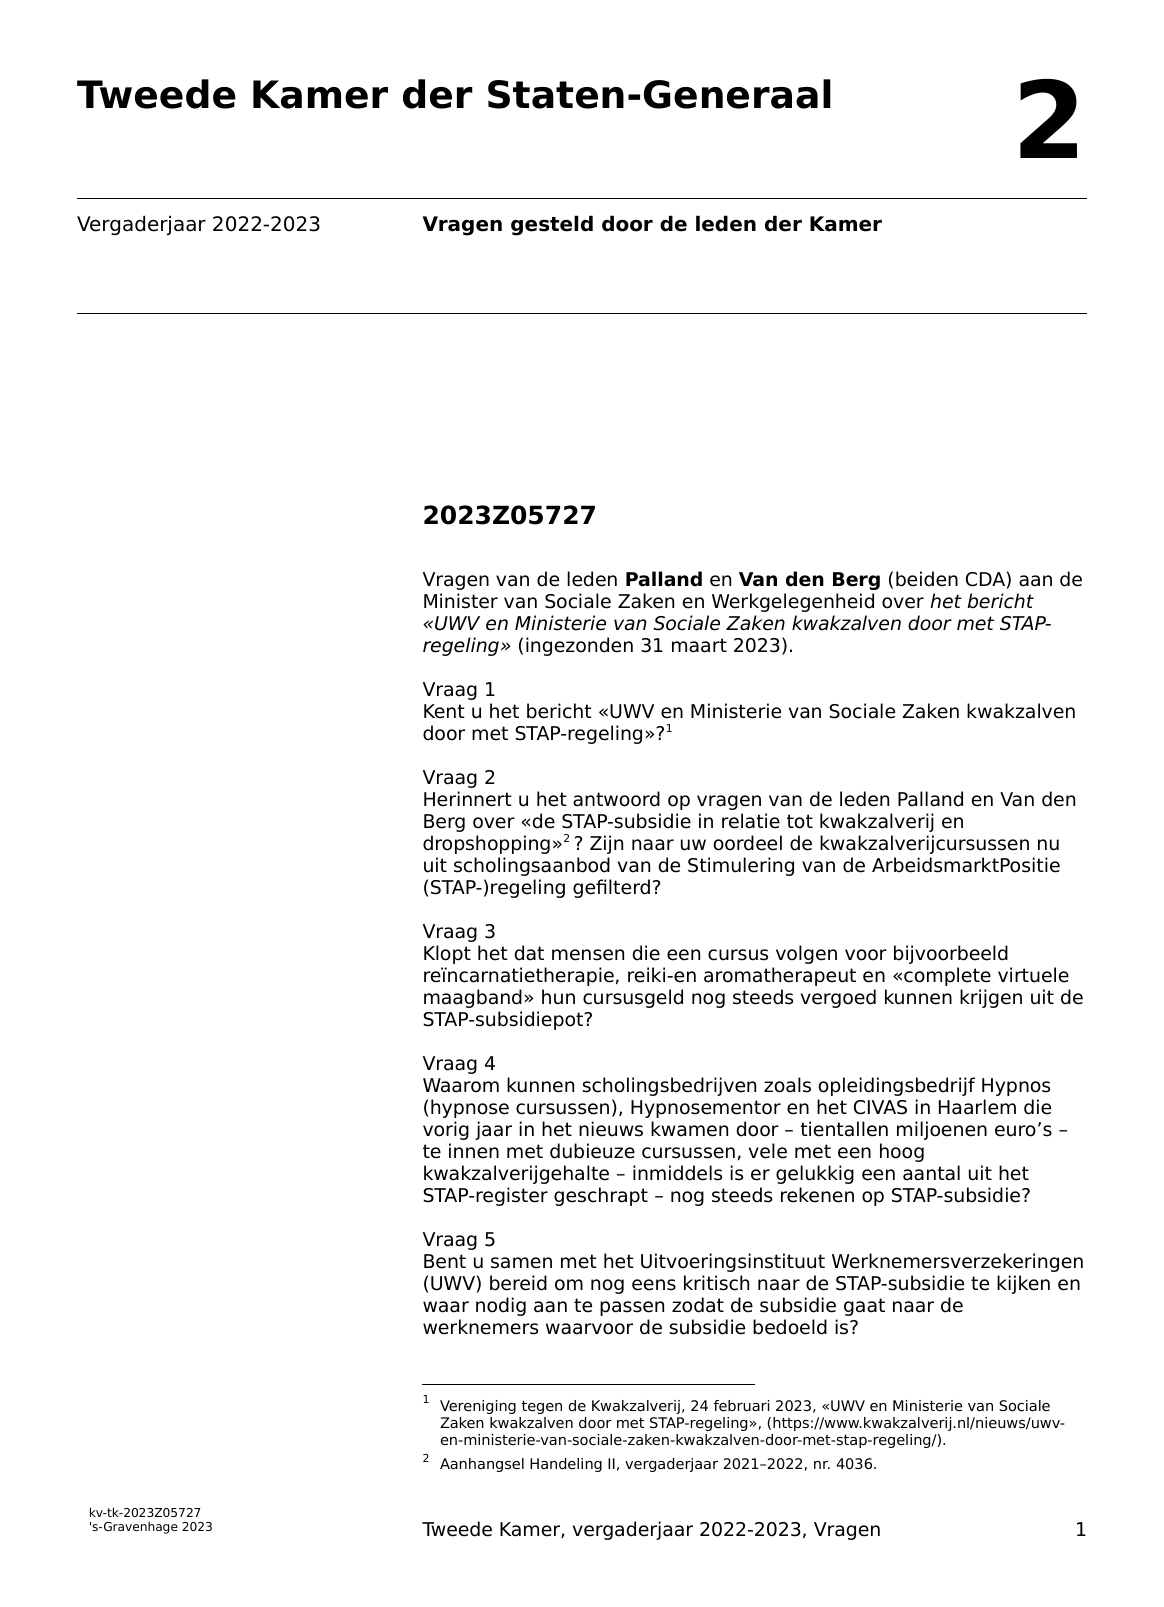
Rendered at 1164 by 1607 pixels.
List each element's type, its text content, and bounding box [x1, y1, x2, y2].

text Vraag 3 [422, 921, 1087, 943]
text Vraag 5 [422, 1229, 1087, 1251]
text kv-tk-2023Z05727 [88, 1506, 323, 1520]
table_header Tweede Kamer der Staten-Generaal [77, 59, 886, 198]
text Vereniging tegen de Kwakzalverij, 24 februari 2023, «UWV en Ministerie van Sociale Zaken kwakzalven door met STAP-regeling», (https://www.kwakzalverij.nl/nieuws/uwv-en-ministerie-van-sociale-zaken-kwakzalven-door-met-stap-regeling/). [422, 1393, 1087, 1449]
table_header 2 [886, 59, 1087, 198]
text 's-Gravenhage 2023 [88, 1520, 323, 1534]
table_cell Vergaderjaar 2022-2023 [77, 199, 422, 313]
text Waarom kunnen scholingsbedrijven zoals opleidingsbedrijf Hypnos (hypnose cursussen), Hypnosementor en het CIVAS in Haarlem die vorig jaar in het nieuws kwamen door – tientallen miljoenen euro’s – te innen met dubieuze cursussen, vele met een hoog kwakzalverijgehalte – inmiddels is er gelukkig een aantal uit het STAP-register geschrapt – nog steeds rekenen op STAP-subsidie? [422, 1075, 1087, 1207]
text 2023Z05727 [422, 501, 1087, 531]
table_cell Vragen gesteld door de leden der Kamer [422, 199, 1087, 313]
text Klopt het dat mensen die een cursus volgen voor bijvoorbeeld reïncarnatietherapie, reiki-en aromatherapeut en «complete virtuele maagband» hun cursusgeld nog steeds vergoed kunnen krijgen uit de STAP-subsidiepot? [422, 943, 1087, 1031]
text Vraag 1 [422, 679, 1087, 701]
text Herinnert u het antwoord op vragen van de leden Palland en Van den Berg over «de STAP-subsidie in relatie tot kwakzalverij en dropshopping»? Zijn naar uw oordeel de kwakzalverijcursussen nu uit scholingsaanbod van de Stimulering van de ArbeidsmarktPositie (STAP-)regeling gefilterd? [422, 789, 1087, 899]
text Aanhangsel Handeling II, vergaderjaar 2021–2022, nr. 4036. [422, 1452, 1087, 1474]
text Vraag 2 [422, 767, 1087, 789]
text Kent u het bericht «UWV en Ministerie van Sociale Zaken kwakzalven door met STAP-regeling»? [422, 701, 1087, 745]
text Vragen van de leden Palland en Van den Berg (beiden CDA) aan de Minister van Sociale Zaken en Werkgelegenheid over het bericht «UWV en Ministerie van Sociale Zaken kwakzalven door met STAP-regeling» (ingezonden 31 maart 2023). [422, 569, 1087, 657]
text Bent u samen met het Uitvoeringsinstituut Werknemersverzekeringen (UWV) bereid om nog eens kritisch naar de STAP-subsidie te kijken en waar nodig aan te passen zodat de subsidie gaat naar de werknemers waarvoor de subsidie bedoeld is? [422, 1251, 1087, 1339]
text Vraag 4 [422, 1053, 1087, 1075]
